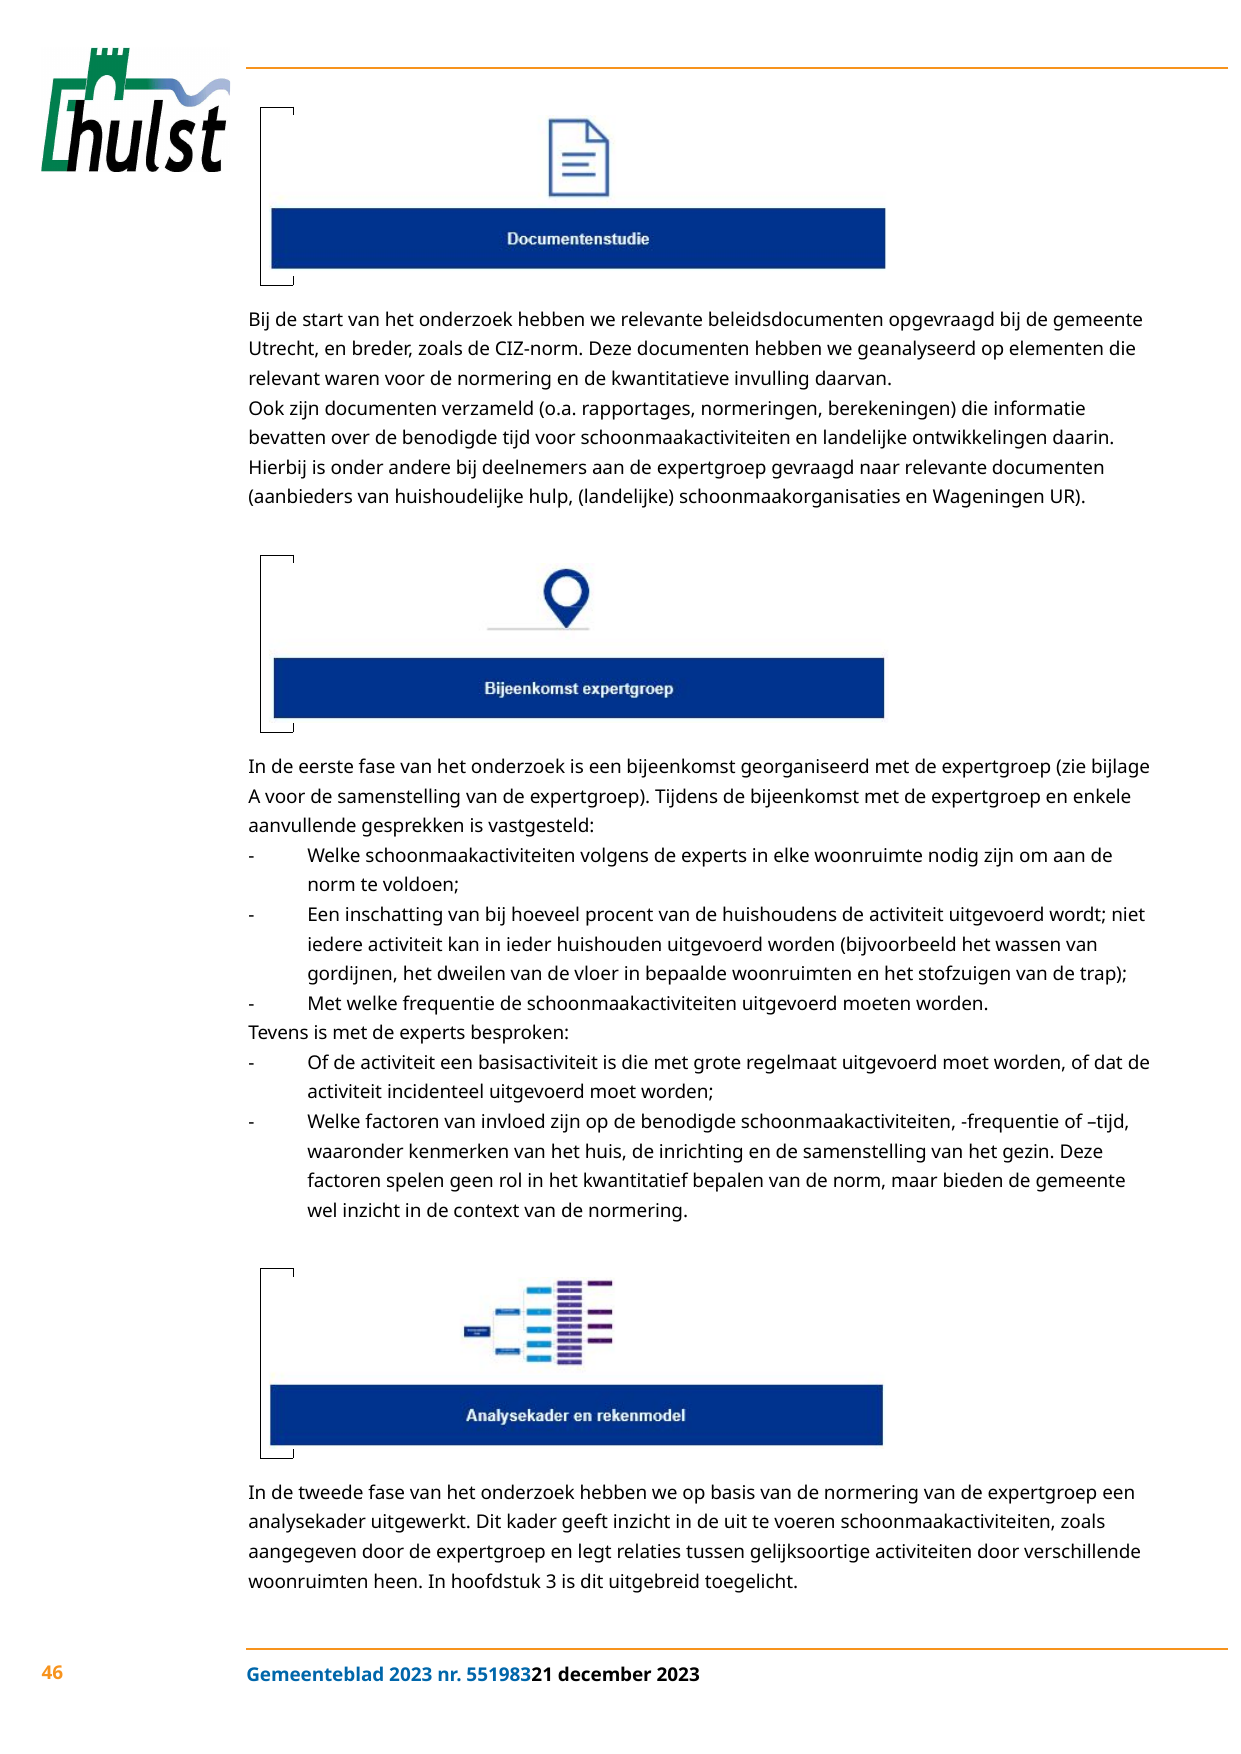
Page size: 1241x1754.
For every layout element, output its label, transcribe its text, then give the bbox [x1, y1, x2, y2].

text In de eerste fase van het onderzoek is een bijeenkomst georganiseerd met de expertgroep (zie bijlage A voor de samenstelling van de expertgroep). Tijdens de bijeenkomst met de expertgroep en enkele aanvullende gesprekken is vastgesteld: [248, 753, 1152, 838]
picture [268, 1277, 889, 1449]
list Of de activiteit een basisactiviteit is die met grote regelmaat uitgevoerd moet worden, of dat de activiteit incidenteel uitgevoerd moet worden; [248, 1049, 1152, 1104]
picture [268, 563, 889, 723]
picture [268, 115, 889, 276]
text Ook zijn documenten verzameld (o.a. rapportages, normeringen, berekeningen) die informatie bevatten over de benodigde tijd voor schoonmaakactiviteiten en landelijke ontwikkelingen daarin. Hierbij is onder andere bij deelnemers aan de expertgroep gevraagd naar relevante documenten (aanbieders van huishoudelijke hulp, (landelijke) schoonmaakorganisaties en Wageningen UR). [248, 395, 1152, 509]
picture [41, 47, 231, 172]
list Een inschatting van bij hoeveel procent van de huishoudens de activiteit uitgevoerd wordt; niet iedere activiteit kan in ieder huishouden uitgevoerd worden (bijvoorbeeld het wassen van gordijnen, het dweilen van de vloer in bepaalde woonruimten en het stofzuigen van de trap); [248, 901, 1152, 986]
list Welke factoren van invloed zijn op de benodigde schoonmaakactiviteiten, -frequentie of –tijd, waaronder kenmerken van het huis, de inrichting en de samenstelling van het gezin. Deze factoren spelen geen rol in het kwantitatief bepalen van de norm, maar bieden de gemeente wel inzicht in de context van de normering. [248, 1108, 1152, 1223]
text In de tweede fase van het onderzoek hebben we op basis van de normering van de expertgroep een analysekader uitgewerkt. Dit kader geeft inzicht in de uit te voeren schoonmaakactiviteiten, zoals aangegeven door de expertgroep en legt relaties tussen gelijksoortige activiteiten door verschillende woonruimten heen. In hoofdstuk 3 is dit uitgebreid toegelicht. [248, 1479, 1152, 1594]
list Welke schoonmaakactiviteiten volgens de experts in elke woonruimte nodig zijn om aan de norm te voldoen; [248, 842, 1152, 897]
text Tevens is met de experts besproken: [248, 1019, 1152, 1045]
list Met welke frequentie de schoonmaakactiviteiten uitgevoerd moeten worden. [248, 990, 1152, 1016]
text Bij de start van het onderzoek hebben we relevante beleidsdocumenten opgevraagd bij de gemeente Utrecht, en breder, zoals de CIZ-norm. Deze documenten hebben we geanalyseerd op elementen die relevant waren voor de normering en de kwantitatieve invulling daarvan. [248, 306, 1152, 391]
